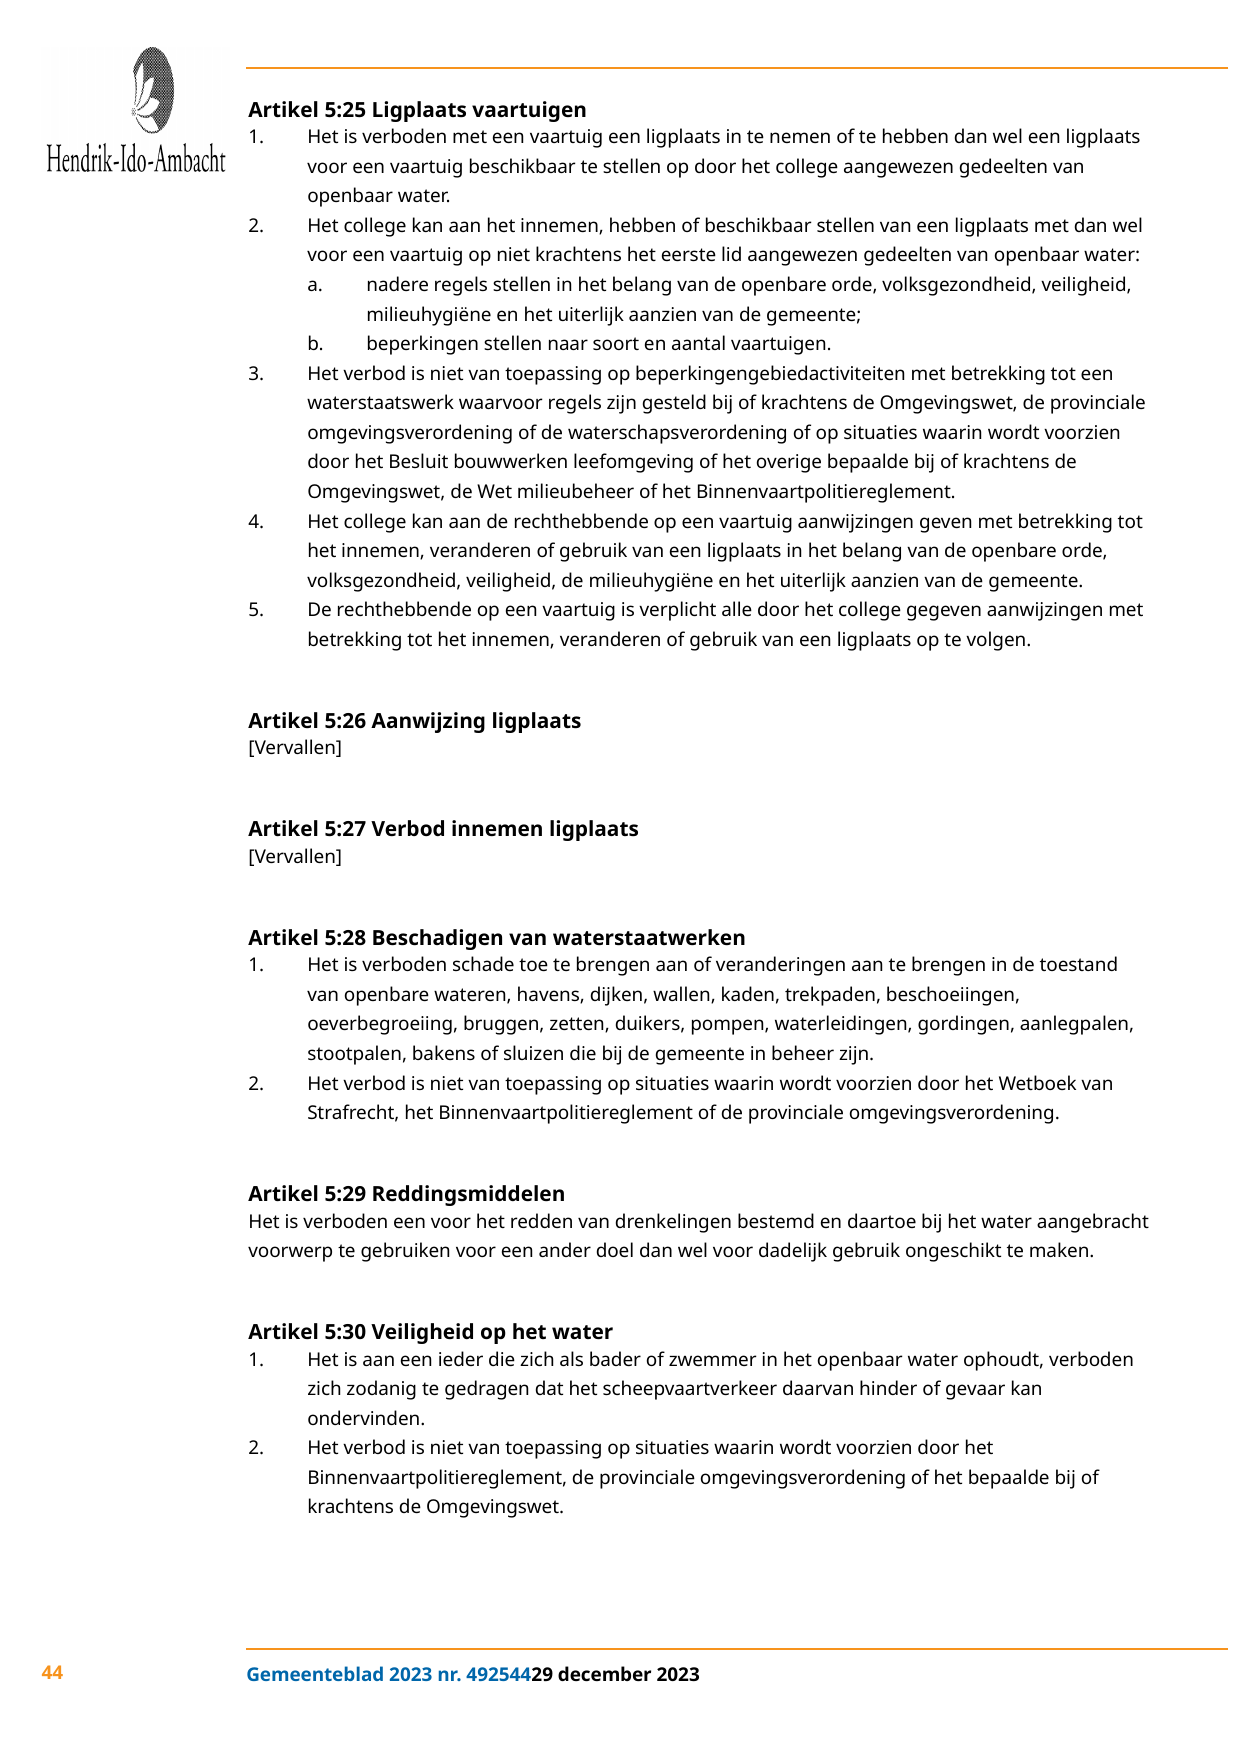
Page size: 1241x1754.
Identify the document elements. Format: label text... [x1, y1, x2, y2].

list Het verbod is niet van toepassing op situaties waarin wordt voorzien door het Binnenvaartpolitiereglement, de provinciale omgevingsverordening of het bepaalde bij of krachtens de Omgevingswet. [248, 1434, 1152, 1519]
text [Vervallen] [248, 734, 1152, 760]
list Het verbod is niet van toepassing op beperkingengebiedactiviteiten met betrekking tot een waterstaatswerk waarvoor regels zijn gesteld bij of krachtens de Omgevingswet, de provinciale omgevingsverordening of de waterschapsverordening of op situaties waarin wordt voorzien door het Besluit bouwwerken leefomgeving of het overige bepaalde bij of krachtens de Omgevingswet, de Wet milieubeheer of het Binnenvaartpolitiereglement. [248, 360, 1152, 504]
list De rechthebbende op een vaartuig is verplicht alle door het college gegeven aanwijzingen met betrekking tot het innemen, veranderen of gebruik van een ligplaats op te volgen. [248, 597, 1152, 652]
text Artikel 5:25 Ligplaats vaartuigen [248, 95, 1152, 123]
text Artikel 5:28 Beschadigen van waterstaatwerken [248, 923, 1152, 951]
text Artikel 5:26 Aanwijzing ligplaats [248, 706, 1152, 734]
list Het is aan een ieder die zich als bader of zwemmer in het openbaar water ophoudt, verboden zich zodanig te gedragen dat het scheepvaartverkeer daarvan hinder of gevaar kan ondervinden. [248, 1346, 1152, 1431]
text Artikel 5:29 Reddingsmiddelen [248, 1179, 1152, 1208]
picture [41, 47, 231, 172]
text Het is verboden een voor het redden van drenkelingen bestemd en daartoe bij het water aangebracht voorwerp te gebruiken voor een ander doel dan wel voor dadelijk gebruik ongeschikt te maken. [248, 1208, 1152, 1263]
list Het college kan aan de rechthebbende op een vaartuig aanwijzingen geven met betrekking tot het innemen, veranderen of gebruik van een ligplaats in het belang van de openbare orde, volksgezondheid, veiligheid, de milieuhygiëne en het uiterlijk aanzien van de gemeente. [248, 508, 1152, 593]
text Artikel 5:27 Verbod innemen ligplaats [248, 814, 1152, 843]
list nadere regels stellen in het belang van de openbare orde, volksgezondheid, veiligheid, milieuhygiëne en het uiterlijk aanzien van de gemeente; [307, 271, 1152, 326]
text [Vervallen] [248, 843, 1152, 869]
list Het is verboden met een vaartuig een ligplaats in te nemen of te hebben dan wel een ligplaats voor een vaartuig beschikbaar te stellen op door het college aangewezen gedeelten van openbaar water. [248, 123, 1152, 208]
list Het is verboden schade toe te brengen aan of veranderingen aan te brengen in de toestand van openbare wateren, havens, dijken, wallen, kaden, trekpaden, beschoeiingen, oeverbegroeiing, bruggen, zetten, duikers, pompen, waterleidingen, gordingen, aanlegpalen, stootpalen, bakens of sluizen die bij de gemeente in beheer zijn. [248, 951, 1152, 1066]
list beperkingen stellen naar soort en aantal vaartuigen. [307, 330, 1152, 356]
list Het verbod is niet van toepassing op situaties waarin wordt voorzien door het Wetboek van Strafrecht, het Binnenvaartpolitiereglement of de provinciale omgevingsverordening. [248, 1070, 1152, 1125]
text Artikel 5:30 Veiligheid op het water [248, 1317, 1152, 1346]
list Het college kan aan het innemen, hebben of beschikbaar stellen van een ligplaats met dan wel voor een vaartuig op niet krachtens het eerste lid aangewezen gedeelten van openbaar water: [248, 212, 1152, 267]
